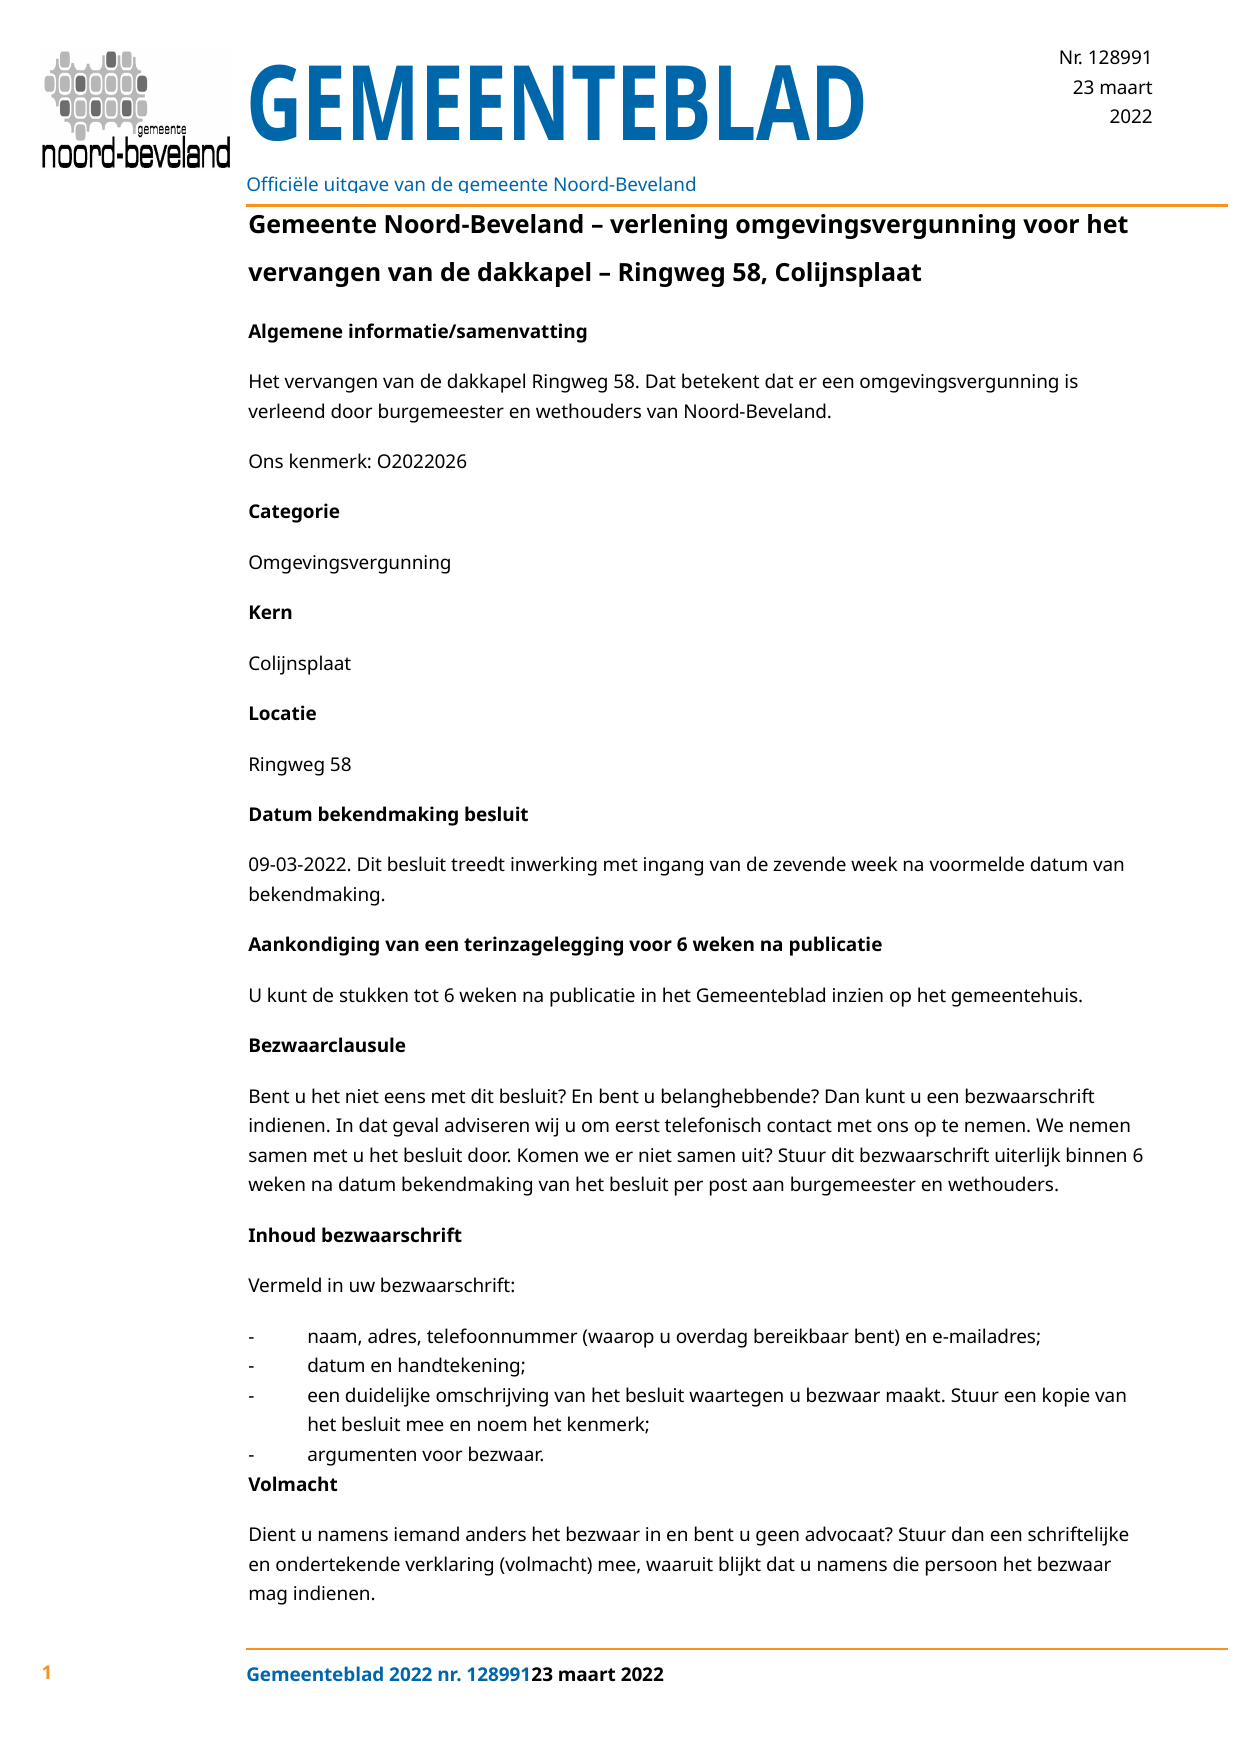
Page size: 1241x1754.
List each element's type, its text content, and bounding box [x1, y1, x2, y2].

text Dient u namens iemand anders het bezwaar in en bent u geen advocaat? Stuur dan een schriftelijke en ondertekende verklaring (volmacht) mee, waaruit blijkt dat u namens die persoon het bezwaar mag indienen. [248, 1521, 1152, 1606]
text Ringweg 58 [248, 751, 1152, 777]
text Ons kenmerk: O2022026 [248, 448, 1152, 474]
text Kern [248, 599, 1152, 625]
list datum en handtekening; [248, 1352, 1152, 1378]
text Gemeente Noord-Beveland – verlening omgevingsvergunning voor het vervangen van de dakkapel – Ringweg 58, Colijnsplaat [248, 207, 1152, 288]
text Colijnsplaat [248, 650, 1152, 676]
text Volmacht [248, 1471, 1152, 1497]
text Inhoud bezwaarschrift [248, 1222, 1152, 1248]
text Categorie [248, 499, 1152, 524]
text Aankondiging van een terinzagelegging voor 6 weken na publicatie [248, 932, 1152, 957]
text Datum bekendmaking besluit [248, 801, 1152, 827]
text Bent u het niet eens met dit besluit? En bent u belanghebbende? Dan kunt u een bezwaarschrift indienen. In dat geval adviseren wij u om eerst telefonisch contact met ons op te nemen. We nemen samen met u het besluit door. Komen we er niet samen uit? Stuur dit bezwaarschrift uiterlijk binnen 6 weken na datum bekendmaking van het besluit per post aan burgemeester en wethouders. [248, 1083, 1152, 1197]
text Omgevingsvergunning [248, 549, 1152, 575]
text 09-03-2022. Dit besluit treedt inwerking met ingang van de zevende week na voormelde datum van bekendmaking. [248, 852, 1152, 907]
text Vermeld in uw bezwaarschrift: [248, 1272, 1152, 1298]
text Algemene informatie/samenvatting [248, 318, 1152, 344]
list argumenten voor bezwaar. [248, 1441, 1152, 1467]
text Het vervangen van de dakkapel Ringweg 58. Dat betekent dat er een omgevingsvergunning is verleend door burgemeester en wethouders van Noord-Beveland. [248, 368, 1152, 424]
text U kunt de stukken tot 6 weken na publicatie in het Gemeenteblad inzien op het gemeentehuis. [248, 982, 1152, 1008]
list een duidelijke omschrijving van het besluit waartegen u bezwaar maakt. Stuur een kopie van het besluit mee en noem het kenmerk; [248, 1382, 1152, 1437]
text Locatie [248, 700, 1152, 726]
list naam, adres, telefoonnummer (waarop u overdag bereikbaar bent) en e-mailadres; [248, 1323, 1152, 1349]
picture [41, 47, 231, 172]
text Bezwaarclausule [248, 1032, 1152, 1058]
